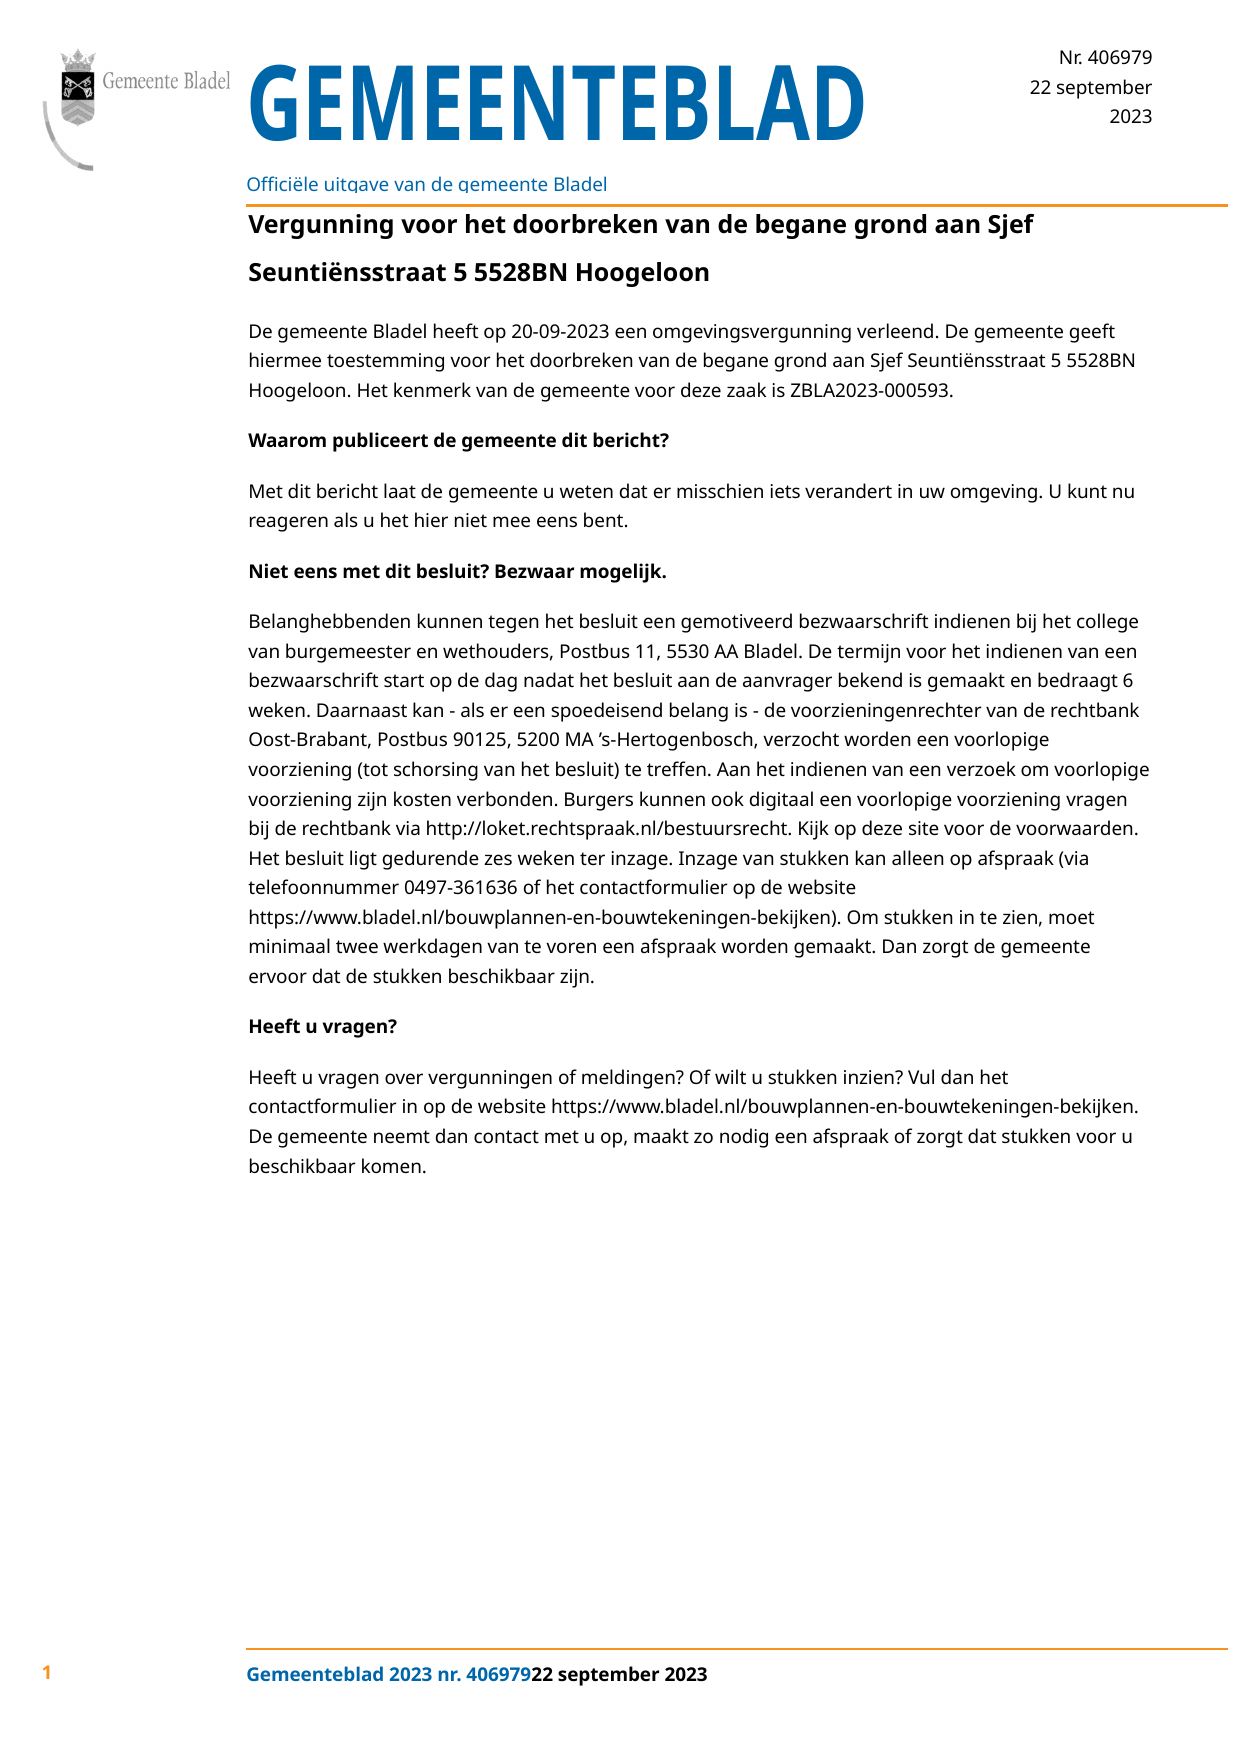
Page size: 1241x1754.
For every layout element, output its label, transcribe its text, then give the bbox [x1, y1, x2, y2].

text Met dit bericht laat de gemeente u weten dat er misschien iets verandert in uw omgeving. U kunt nu reageren als u het hier niet mee eens bent. [248, 478, 1152, 533]
text Vergunning voor het doorbreken van de begane grond aan Sjef Seuntiënsstraat 5 5528BN Hoogeloon [248, 207, 1152, 288]
text Heeft u vragen? [248, 1014, 1152, 1039]
text De gemeente Bladel heeft op 20-09-2023 een omgevingsvergunning verleend. De gemeente geeft hiermee toestemming voor het doorbreken van de begane grond aan Sjef Seuntiënsstraat 5 5528BN Hoogeloon. Het kenmerk van de gemeente voor deze zaak is ZBLA2023-000593. [248, 318, 1152, 403]
text Waarom publiceert de gemeente dit bericht? [248, 427, 1152, 453]
text Belanghebbenden kunnen tegen het besluit een gemotiveerd bezwaarschrift indienen bij het college van burgemeester en wethouders, Postbus 11, 5530 AA Bladel. De termijn voor het indienen van een bezwaarschrift start op de dag nadat het besluit aan de aanvrager bekend is gemaakt en bedraagt 6 weken. Daarnaast kan - als er een spoedeisend belang is - de voorzieningenrechter van de rechtbank Oost-Brabant, Postbus 90125, 5200 MA ’s-Hertogenbosch, verzocht worden een voorlopige voorziening (tot schorsing van het besluit) te treffen. Aan het indienen van een verzoek om voorlopige voorziening zijn kosten verbonden. Burgers kunnen ook digitaal een voorlopige voorziening vragen bij de rechtbank via http://loket.rechtspraak.nl/bestuursrecht. Kijk op deze site voor de voorwaarden. Het besluit ligt gedurende zes weken ter inzage. Inzage van stukken kan alleen op afspraak (via telefoonnummer 0497-361636 of het contactformulier op de website https://www.bladel.nl/bouwplannen-en-bouwtekeningen-bekijken). Om stukken in te zien, moet minimaal twee werkdagen van te voren een afspraak worden gemaakt. Dan zorgt de gemeente ervoor dat de stukken beschikbaar zijn. [248, 608, 1152, 989]
picture [41, 47, 231, 172]
text Heeft u vragen over vergunningen of meldingen? Of wilt u stukken inzien? Vul dan het contactformulier in op de website https://www.bladel.nl/bouwplannen-en-bouwtekeningen-bekijken. De gemeente neemt dan contact met u op, maakt zo nodig een afspraak of zorgt dat stukken voor u beschikbaar komen. [248, 1064, 1152, 1179]
text Niet eens met dit besluit? Bezwaar mogelijk. [248, 558, 1152, 584]
